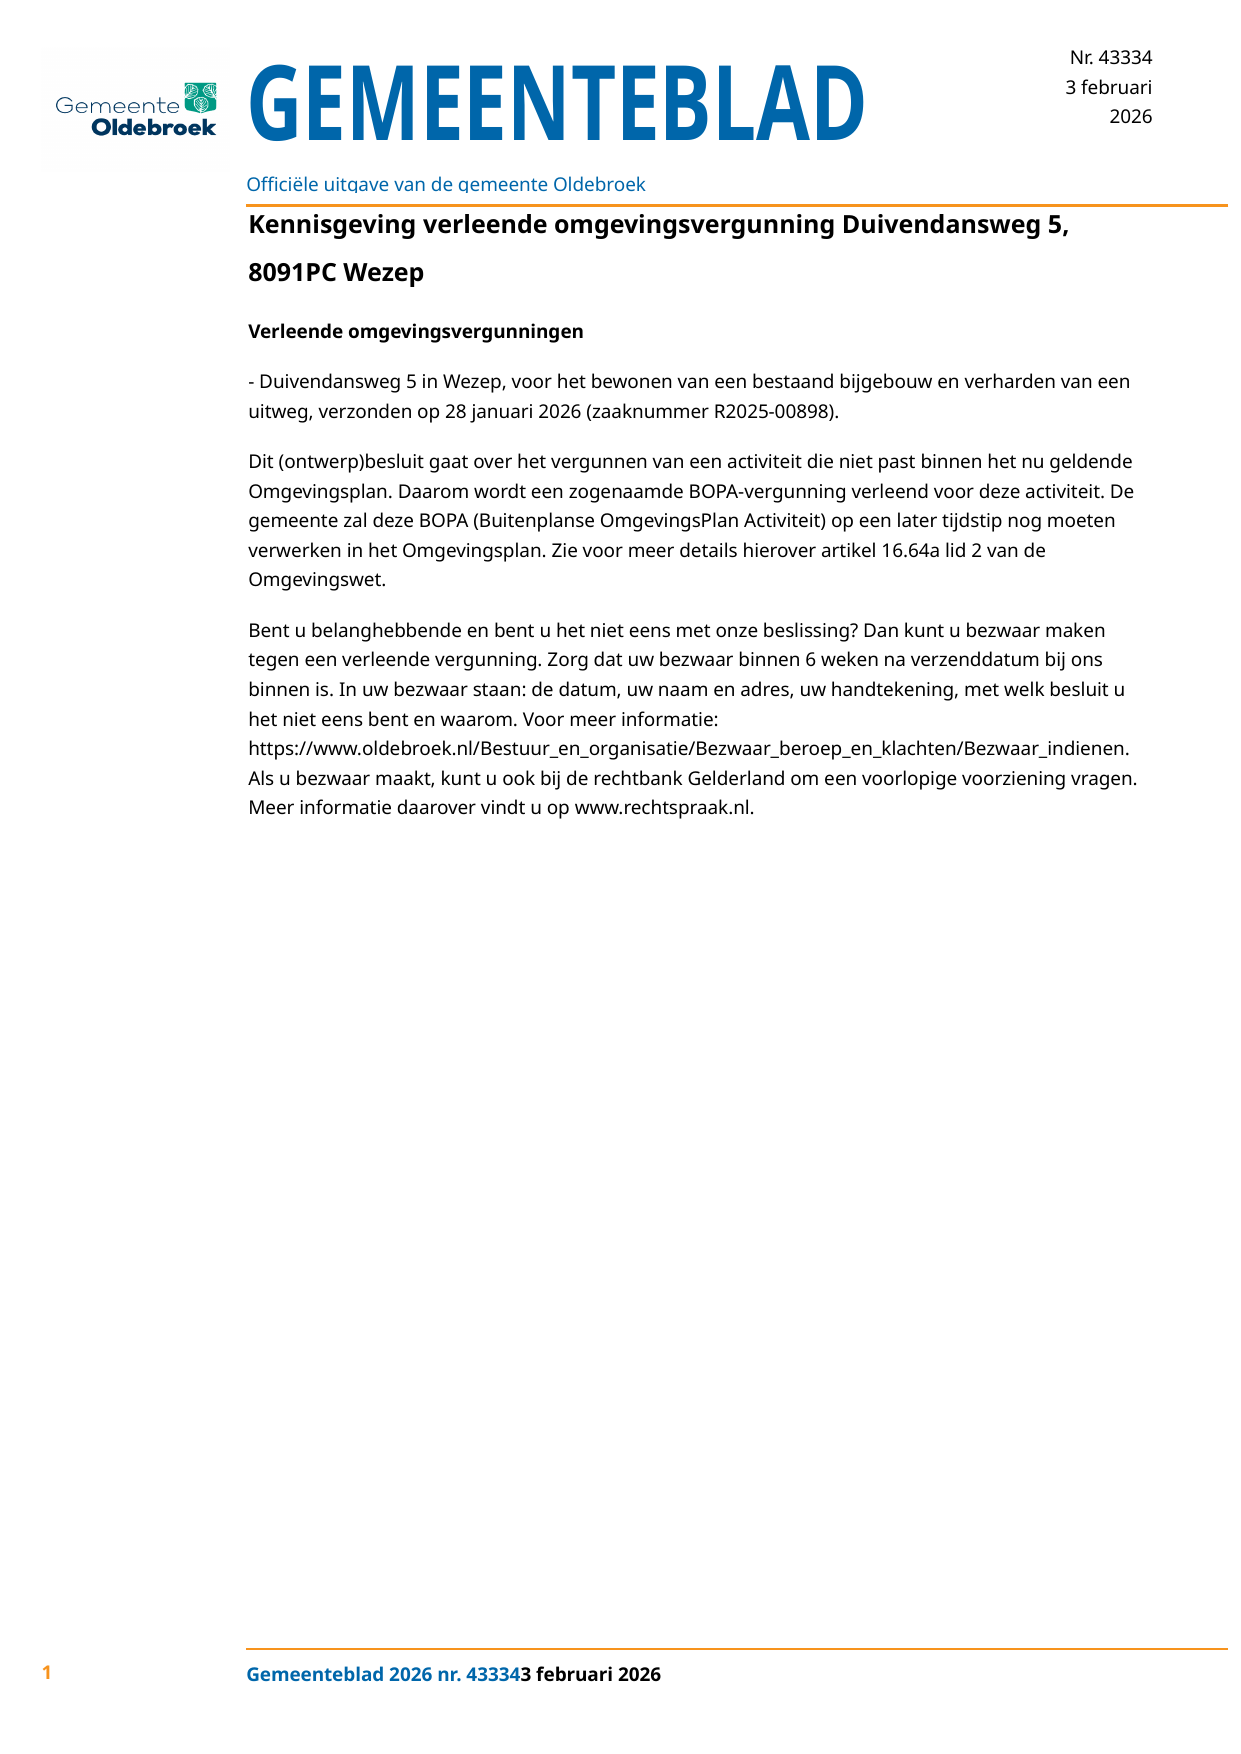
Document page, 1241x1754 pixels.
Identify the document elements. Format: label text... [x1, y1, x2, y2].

text Dit (ontwerp)besluit gaat over het vergunnen van een activiteit die niet past binnen het nu geldende Omgevingsplan. Daarom wordt een zogenaamde BOPA-vergunning verleend voor deze activiteit. De gemeente zal deze BOPA (Buitenplanse OmgevingsPlan Activiteit) op een later tijdstip nog moeten verwerken in het Omgevingsplan. Zie voor meer details hierover artikel 16.64a lid 2 van de Omgevingswet. [248, 448, 1152, 592]
text Verleende omgevingsvergunningen [248, 318, 1152, 344]
text Kennisgeving verleende omgevingsvergunning Duivendansweg 5, 8091PC Wezep [248, 207, 1152, 288]
picture [41, 47, 231, 172]
text - Duivendansweg 5 in Wezep, voor het bewonen van een bestaand bijgebouw en verharden van een uitweg, verzonden op 28 januari 2026 (zaaknummer R2025-00898). [248, 368, 1152, 424]
text Bent u belanghebbende en bent u het niet eens met onze beslissing? Dan kunt u bezwaar maken tegen een verleende vergunning. Zorg dat uw bezwaar binnen 6 weken na verzenddatum bij ons binnen is. In uw bezwaar staan: de datum, uw naam en adres, uw handtekening, met welk besluit u het niet eens bent en waarom. Voor meer informatie: https://www.oldebroek.nl/Bestuur_en_organisatie/Bezwaar_beroep_en_klachten/Bezwaar_indienen. Als u bezwaar maakt, kunt u ook bij de rechtbank Gelderland om een voorlopige voorziening vragen. Meer informatie daarover vindt u op www.rechtspraak.nl. [248, 617, 1152, 820]
